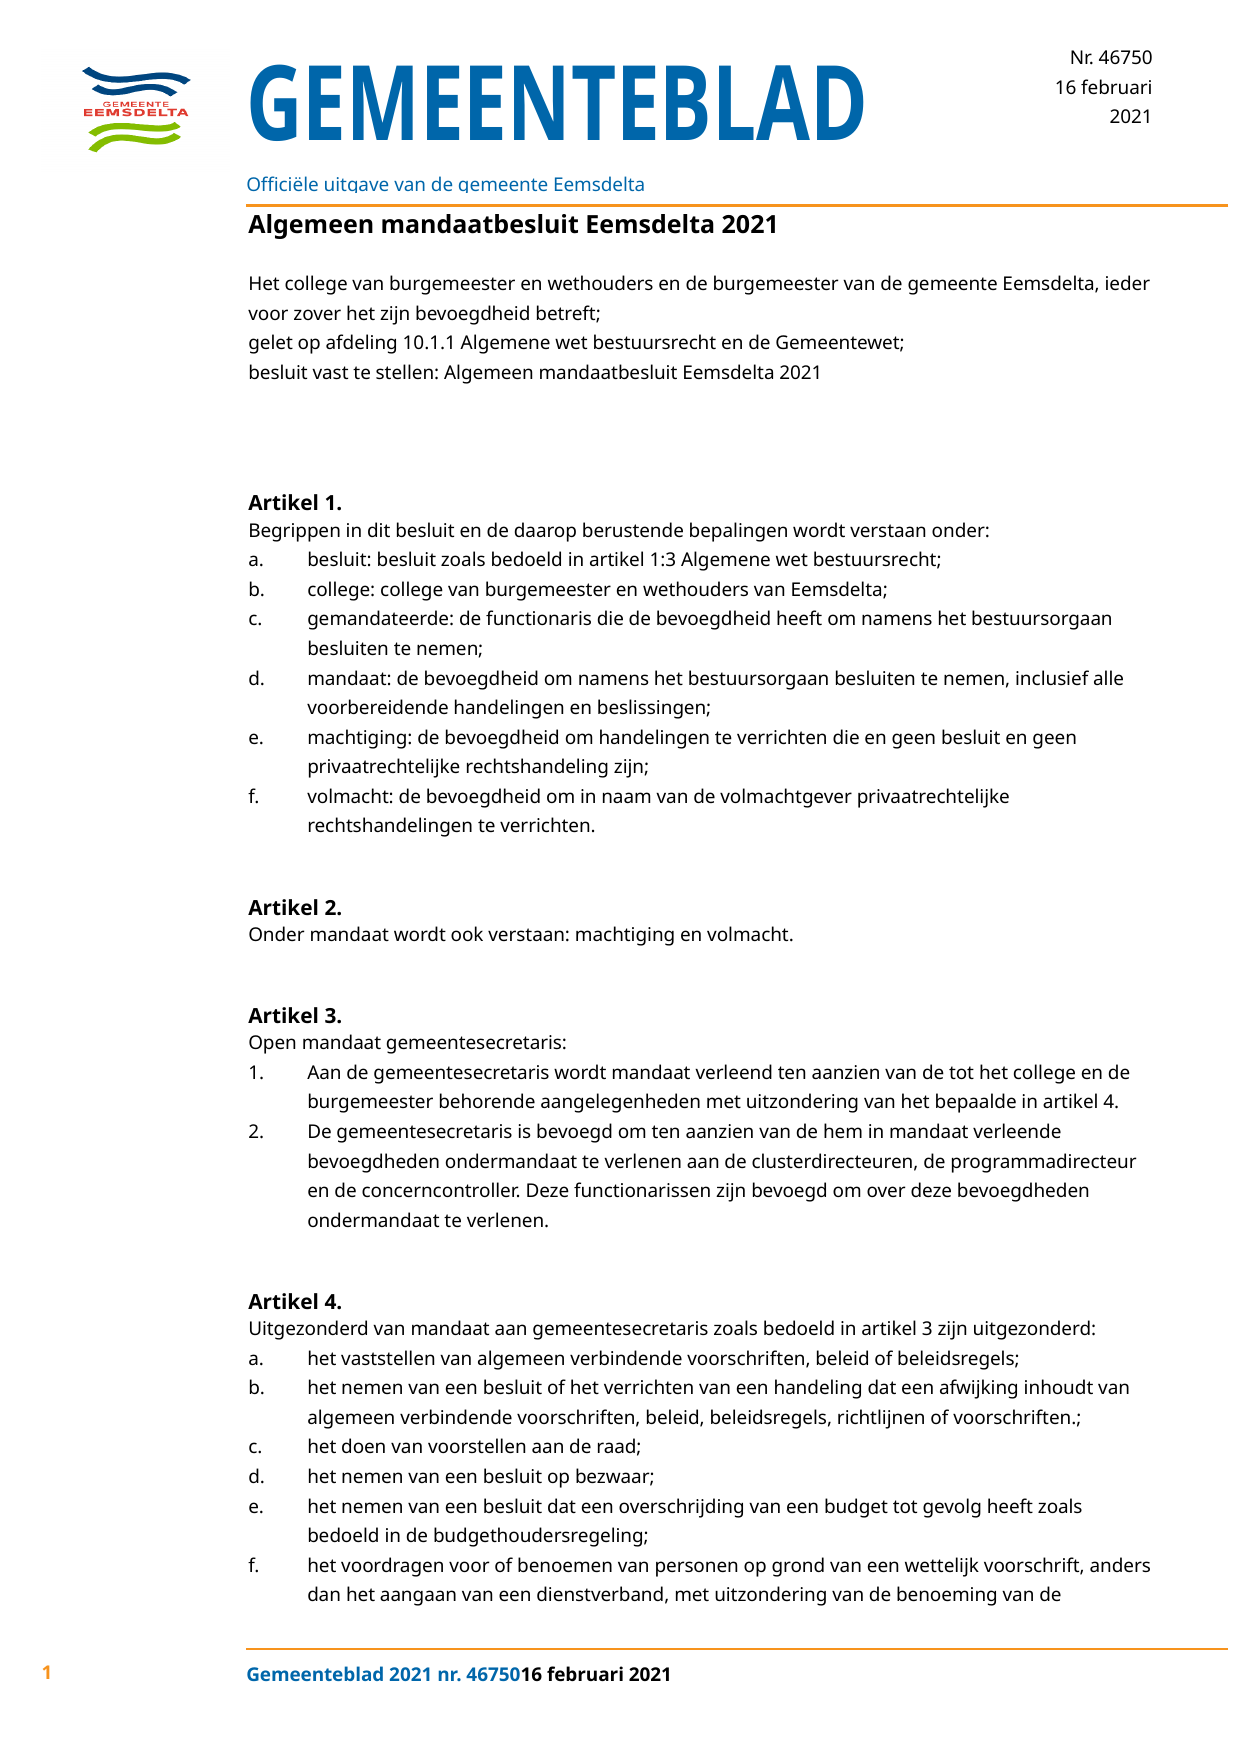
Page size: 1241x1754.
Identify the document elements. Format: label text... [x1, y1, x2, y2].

list volmacht: de bevoegdheid om in naam van de volmachtgever privaatrechtelijke rechtshandelingen te verrichten. [248, 783, 1152, 838]
text Begrippen in dit besluit en de daarop berustende bepalingen wordt verstaan onder: [248, 517, 1152, 542]
text Artikel 3. [248, 1001, 1152, 1029]
list mandaat: de bevoegdheid om namens het bestuursorgaan besluiten te nemen, inclusief alle voorbereidende handelingen en beslissingen; [248, 665, 1152, 720]
text gelet op afdeling 10.1.1 Algemene wet bestuursrecht en de Gemeentewet; [248, 329, 1152, 355]
list het vaststellen van algemeen verbindende voorschriften, beleid of beleidsregels; [248, 1345, 1152, 1371]
text Artikel 2. [248, 893, 1152, 921]
list besluit: besluit zoals bedoeld in artikel 1:3 Algemene wet bestuursrecht; [248, 546, 1152, 572]
text Artikel 1. [248, 488, 1152, 517]
text Uitgezonderd van mandaat aan gemeentesecretaris zoals bedoeld in artikel 3 zijn uitgezonderd: [248, 1315, 1152, 1341]
picture [41, 47, 231, 172]
list Aan de gemeentesecretaris wordt mandaat verleend ten aanzien van de tot het college en de burgemeester behorende aangelegenheden met uitzondering van het bepaalde in artikel 4. [248, 1059, 1152, 1114]
list het nemen van een besluit of het verrichten van een handeling dat een afwijking inhoudt van algemeen verbindende voorschriften, beleid, beleidsregels, richtlijnen of voorschriften.; [248, 1374, 1152, 1430]
list het voordragen voor of benoemen van personen op grond van een wettelijk voorschrift, anders dan het aangaan van een dienstverband, met uitzondering van de benoeming van de [248, 1552, 1152, 1607]
list machtiging: de bevoegdheid om handelingen te verrichten die en geen besluit en geen privaatrechtelijke rechtshandeling zijn; [248, 724, 1152, 779]
text Open mandaat gemeentesecretaris: [248, 1029, 1152, 1055]
list De gemeentesecretaris is bevoegd om ten aanzien van de hem in mandaat verleende bevoegdheden ondermandaat te verlenen aan de clusterdirecteuren, de programmadirecteur en de concerncontroller. Deze functionarissen zijn bevoegd om over deze bevoegdheden ondermandaat te verlenen. [248, 1118, 1152, 1233]
list het nemen van een besluit op bezwaar; [248, 1463, 1152, 1489]
list college: college van burgemeester en wethouders van Eemsdelta; [248, 576, 1152, 602]
list het nemen van een besluit dat een overschrijding van een budget tot gevolg heeft zoals bedoeld in de budgethoudersregeling; [248, 1493, 1152, 1548]
list gemandateerde: de functionaris die de bevoegdheid heeft om namens het bestuursorgaan besluiten te nemen; [248, 606, 1152, 661]
text Onder mandaat wordt ook verstaan: machtiging en volmacht. [248, 921, 1152, 947]
text Algemeen mandaatbesluit Eemsdelta 2021 [248, 207, 1152, 241]
text besluit vast te stellen: Algemeen mandaatbesluit Eemsdelta 2021 [248, 359, 1152, 385]
text Het college van burgemeester en wethouders en de burgemeester van de gemeente Eemsdelta, ieder voor zover het zijn bevoegdheid betreft; [248, 270, 1152, 326]
list het doen van voorstellen aan de raad; [248, 1434, 1152, 1459]
text Artikel 4. [248, 1287, 1152, 1315]
